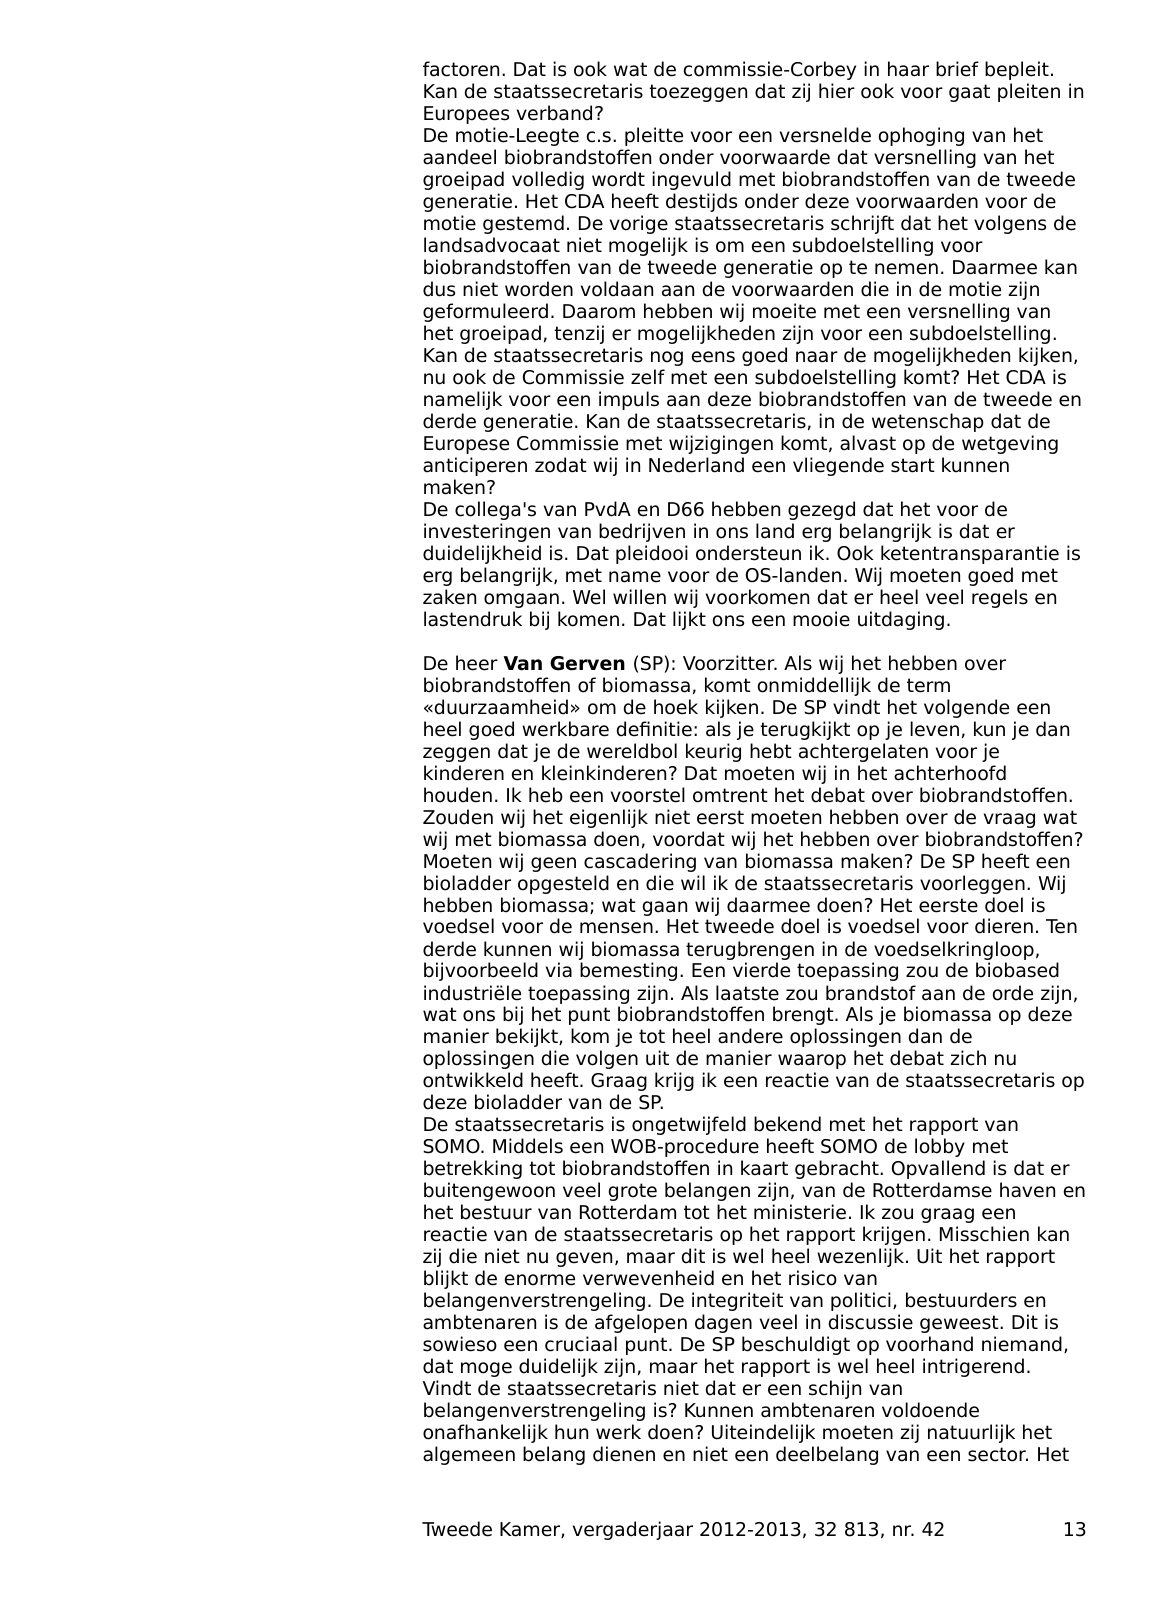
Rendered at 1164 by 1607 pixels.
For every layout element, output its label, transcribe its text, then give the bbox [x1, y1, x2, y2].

text factoren. Dat is ook wat de commissie-Corbey in haar brief bepleit. Kan de staatssecretaris toezeggen dat zij hier ook voor gaat pleiten in Europees verband? [422, 59, 1087, 125]
text De staatssecretaris is ongetwijfeld bekend met het rapport van SOMO. Middels een WOB-procedure heeft SOMO de lobby met betrekking tot biobrandstoffen in kaart gebracht. Opvallend is dat er buitengewoon veel grote belangen zijn, van de Rotterdamse haven en het bestuur van Rotterdam tot het ministerie. Ik zou graag een reactie van de staatssecretaris op het rapport krijgen. Misschien kan zij die niet nu geven, maar dit is wel heel wezenlijk. Uit het rapport blijkt de enorme verwevenheid en het risico van belangenverstrengeling. De integriteit van politici, bestuurders en ambtenaren is de afgelopen dagen veel in discussie geweest. Dit is sowieso een cruciaal punt. De SP beschuldigt op voorhand niemand, dat moge duidelijk zijn, maar het rapport is wel heel intrigerend. Vindt de staatssecretaris niet dat er een schijn van belangenverstrengeling is? Kunnen ambtenaren voldoende onafhankelijk hun werk doen? Uiteindelijk moeten zij natuurlijk het algemeen belang dienen en niet een deelbelang van een sector. Het [422, 1114, 1087, 1466]
text De heer Van Gerven (SP): Voorzitter. Als wij het hebben over biobrandstoffen of biomassa, komt onmiddellijk de term «duurzaamheid» om de hoek kijken. De SP vindt het volgende een heel goed werkbare definitie: als je terugkijkt op je leven, kun je dan zeggen dat je de wereldbol keurig hebt achtergelaten voor je kinderen en kleinkinderen? Dat moeten wij in het achterhoofd houden. Ik heb een voorstel omtrent het debat over biobrandstoffen. Zouden wij het eigenlijk niet eerst moeten hebben over de vraag wat wij met biomassa doen, voordat wij het hebben over biobrandstoffen? Moeten wij geen cascadering van biomassa maken? De SP heeft een bioladder opgesteld en die wil ik de staatssecretaris voorleggen. Wij hebben biomassa; wat gaan wij daarmee doen? Het eerste doel is voedsel voor de mensen. Het tweede doel is voedsel voor dieren. Ten derde kunnen wij biomassa terugbrengen in de voedselkringloop, bijvoorbeeld via bemesting. Een vierde toepassing zou de biobased industriële toepassing zijn. Als laatste zou brandstof aan de orde zijn, wat ons bij het punt biobrandstoffen brengt. Als je biomassa op deze manier bekijkt, kom je tot heel andere oplossingen dan de oplossingen die volgen uit de manier waarop het debat zich nu ontwikkeld heeft. Graag krijg ik een reactie van de staatssecretaris op deze bioladder van de SP. [422, 653, 1087, 1114]
text De motie-Leegte c.s. pleitte voor een versnelde ophoging van het aandeel biobrandstoffen onder voorwaarde dat versnelling van het groeipad volledig wordt ingevuld met biobrandstoffen van de tweede generatie. Het CDA heeft destijds onder deze voorwaarden voor de motie gestemd. De vorige staatssecretaris schrijft dat het volgens de landsadvocaat niet mogelijk is om een subdoelstelling voor biobrandstoffen van de tweede generatie op te nemen. Daarmee kan dus niet worden voldaan aan de voorwaarden die in de motie zijn geformuleerd. Daarom hebben wij moeite met een versnelling van het groeipad, tenzij er mogelijkheden zijn voor een subdoelstelling. Kan de staatssecretaris nog eens goed naar de mogelijkheden kijken, nu ook de Commissie zelf met een subdoelstelling komt? Het CDA is namelijk voor een impuls aan deze biobrandstoffen van de tweede en derde generatie. Kan de staatssecretaris, in de wetenschap dat de Europese Commissie met wijzigingen komt, alvast op de wetgeving anticiperen zodat wij in Nederland een vliegende start kunnen maken? [422, 125, 1087, 499]
text De collega's van PvdA en D66 hebben gezegd dat het voor de investeringen van bedrijven in ons land erg belangrijk is dat er duidelijkheid is. Dat pleidooi ondersteun ik. Ook ketentransparantie is erg belangrijk, met name voor de OS-landen. Wij moeten goed met zaken omgaan. Wel willen wij voorkomen dat er heel veel regels en lastendruk bij komen. Dat lijkt ons een mooie uitdaging. [422, 499, 1087, 631]
